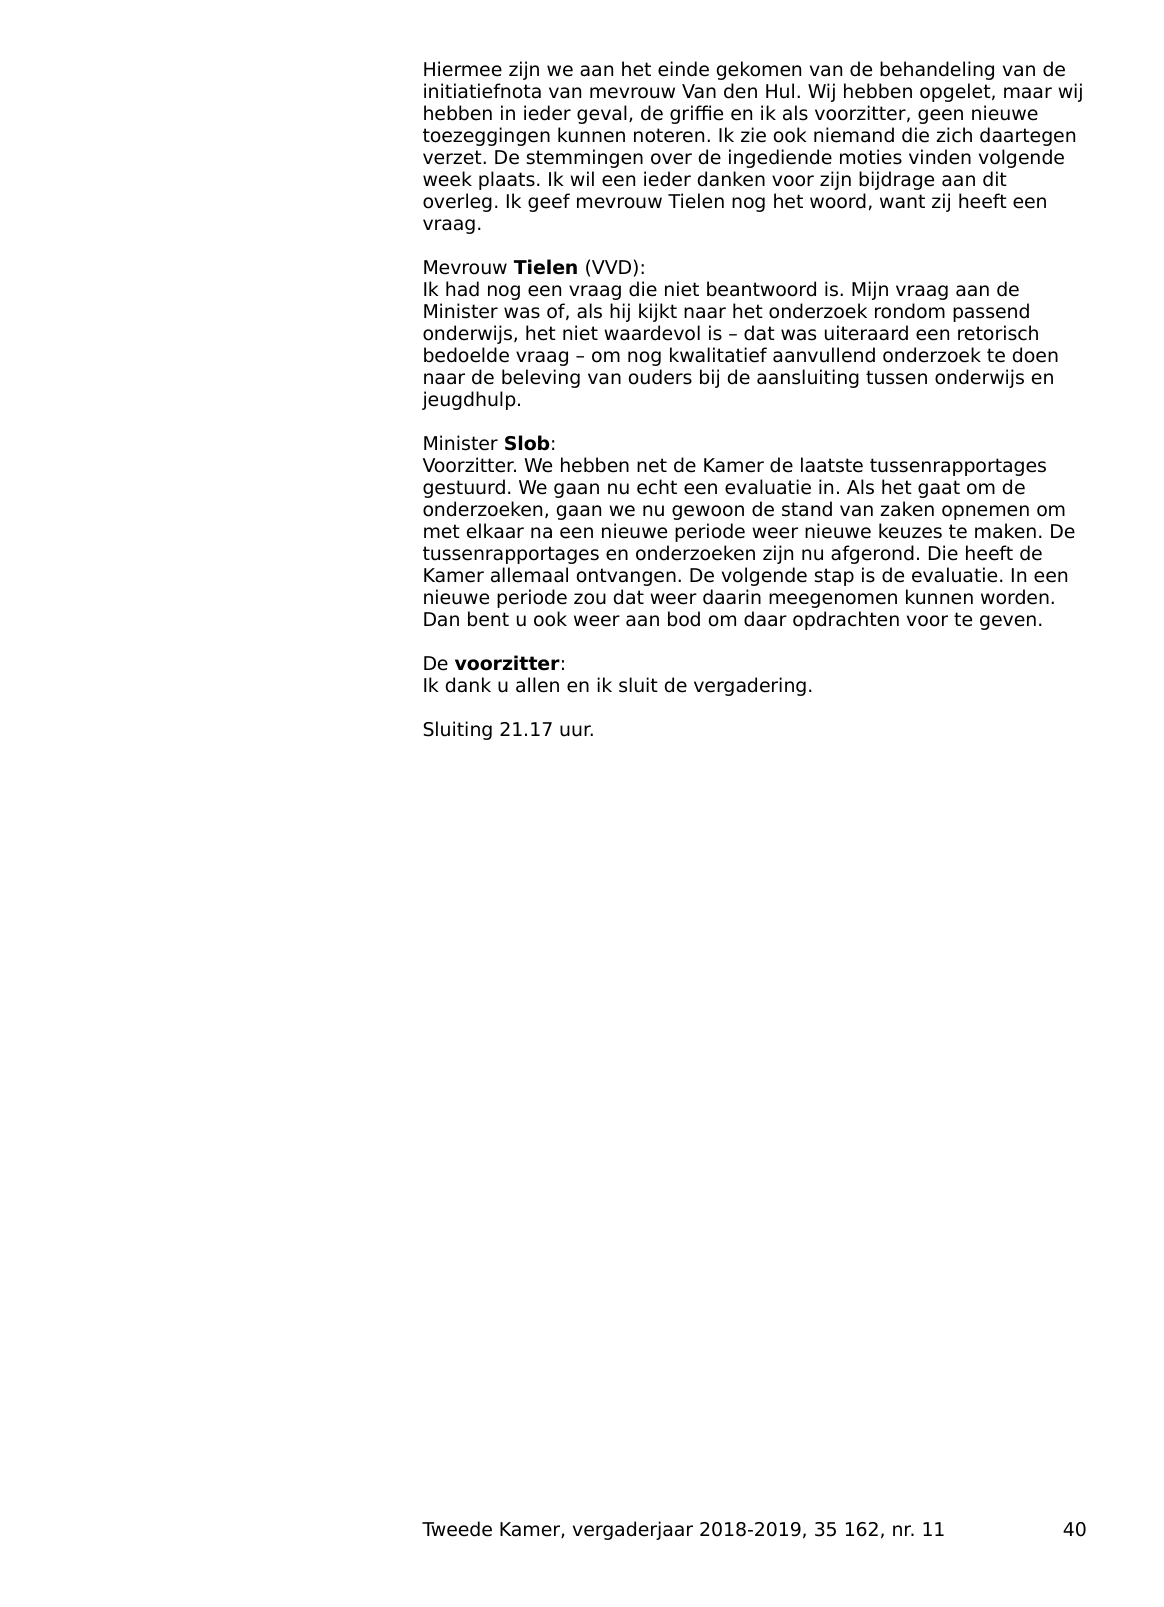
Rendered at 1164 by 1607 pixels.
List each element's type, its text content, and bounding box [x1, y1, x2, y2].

text De voorzitter: [422, 653, 1087, 675]
text Voorzitter. We hebben net de Kamer de laatste tussenrapportages gestuurd. We gaan nu echt een evaluatie in. Als het gaat om de onderzoeken, gaan we nu gewoon de stand van zaken opnemen om met elkaar na een nieuwe periode weer nieuwe keuzes te maken. De tussenrapportages en onderzoeken zijn nu afgerond. Die heeft de Kamer allemaal ontvangen. De volgende stap is de evaluatie. In een nieuwe periode zou dat weer daarin meegenomen kunnen worden. Dan bent u ook weer aan bod om daar opdrachten voor te geven. [422, 455, 1087, 631]
text Minister Slob: [422, 433, 1087, 455]
text Sluiting 21.17 uur. [422, 719, 1087, 741]
text Ik had nog een vraag die niet beantwoord is. Mijn vraag aan de Minister was of, als hij kijkt naar het onderzoek rondom passend onderwijs, het niet waardevol is – dat was uiteraard een retorisch bedoelde vraag – om nog kwalitatief aanvullend onderzoek te doen naar de beleving van ouders bij de aansluiting tussen onderwijs en jeugdhulp. [422, 279, 1087, 411]
text Hiermee zijn we aan het einde gekomen van de behandeling van de initiatiefnota van mevrouw Van den Hul. Wij hebben opgelet, maar wij hebben in ieder geval, de griffie en ik als voorzitter, geen nieuwe toezeggingen kunnen noteren. Ik zie ook niemand die zich daartegen verzet. De stemmingen over de ingediende moties vinden volgende week plaats. Ik wil een ieder danken voor zijn bijdrage aan dit overleg. Ik geef mevrouw Tielen nog het woord, want zij heeft een vraag. [422, 59, 1087, 235]
text Ik dank u allen en ik sluit de vergadering. [422, 675, 1087, 697]
text Mevrouw Tielen (VVD): [422, 257, 1087, 279]
